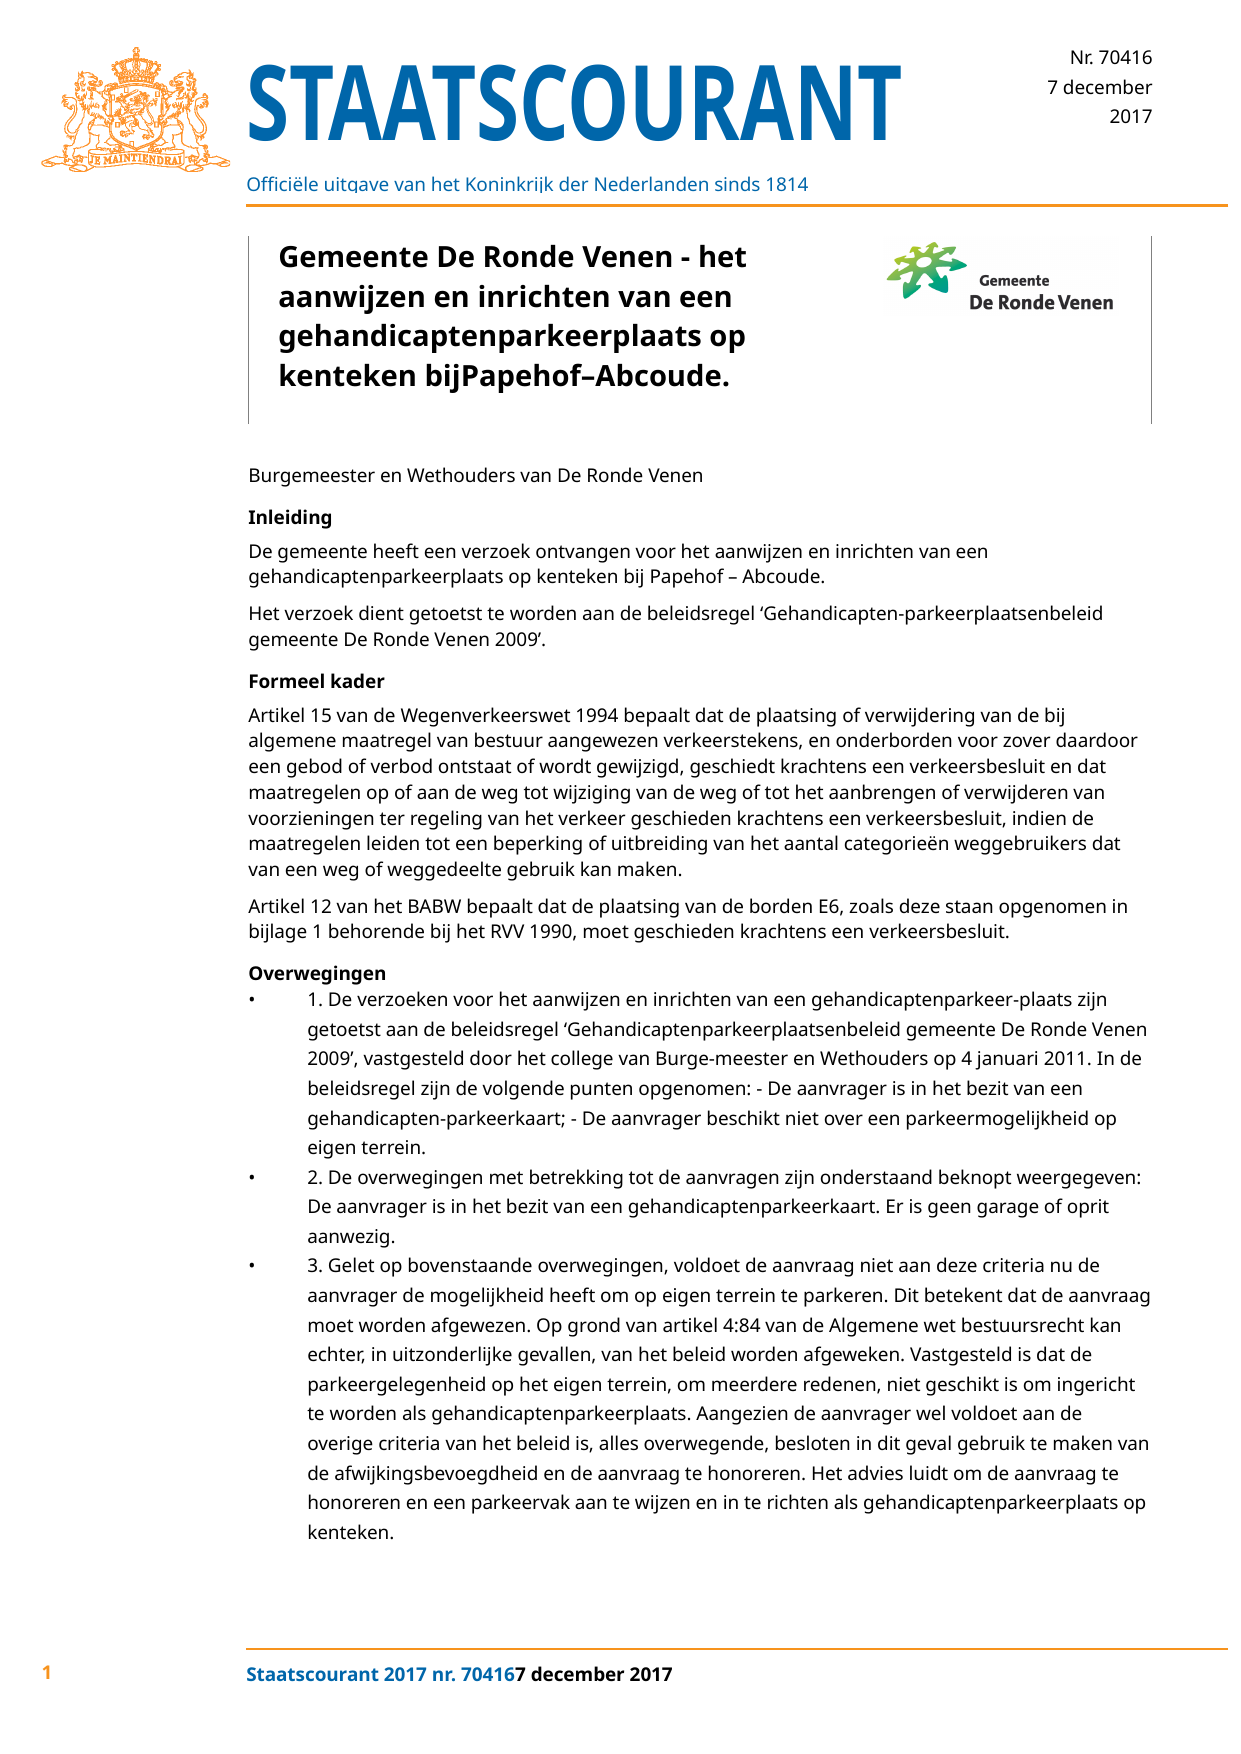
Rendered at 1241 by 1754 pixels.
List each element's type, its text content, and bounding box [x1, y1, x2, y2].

text Overwegingen [248, 961, 1152, 986]
picture [41, 47, 231, 172]
list 1. De verzoeken voor het aanwijzen en inrichten van een gehandicaptenparkeer-plaats zijn getoetst aan de beleidsregel ‘Gehandicaptenparkeerplaatsenbeleid gemeente De Ronde Venen 2009’, vastgesteld door het college van Burge-meester en Wethouders op 4 januari 2011. In de beleidsregel zijn de volgende punten opgenomen: - De aanvrager is in het bezit van een gehandicapten-parkeerkaart; - De aanvrager beschikt niet over een parkeermogelijkheid op eigen terrein. [248, 986, 1152, 1160]
list 3. Gelet op bovenstaande overwegingen, voldoet de aanvraag niet aan deze criteria nu de aanvrager de mogelijkheid heeft om op eigen terrein te parkeren. Dit betekent dat de aanvraag moet worden afgewezen. Op grond van artikel 4:84 van de Algemene wet bestuursrecht kan echter, in uitzonderlijke gevallen, van het beleid worden afgeweken. Vastgesteld is dat de parkeergelegenheid op het eigen terrein, om meerdere redenen, niet geschikt is om ingericht te worden als gehandicaptenparkeerplaats. Aangezien de aanvrager wel voldoet aan de overige criteria van het beleid is, alles overwegende, besloten in dit geval gebruik te maken van de afwijkingsbevoegdheid en de aanvraag te honoreren. Het advies luidt om de aanvraag te honoreren en een parkeervak aan te wijzen en in te richten als gehandicaptenparkeerplaats op kenteken. [248, 1253, 1152, 1544]
text Formeel kader [248, 668, 1152, 694]
text Artikel 12 van het BABW bepaalt dat de plaatsing van de borden E6, zoals deze staan opgenomen in bijlage 1 behorende bij het RVV 1990, moet geschieden krachtens een verkeersbesluit. [248, 893, 1152, 944]
table_header [850, 236, 1151, 424]
text Inleiding [248, 504, 1152, 529]
picture [882, 236, 1119, 316]
text Burgemeester en Wethouders van De Ronde Venen [248, 462, 1152, 488]
text De gemeente heeft een verzoek ontvangen voor het aanwijzen en inrichten van een gehandicaptenparkeerplaats op kenteken bij Papehof – Abcoude. [248, 538, 1152, 589]
table_header Gemeente De Ronde Venen - het aanwijzen en inrichten van een gehandicaptenparkeerplaats op kenteken bijPapehof–Abcoude. [249, 236, 850, 424]
list 2. De overwegingen met betrekking tot de aanvragen zijn onderstaand beknopt weergegeven: De aanvrager is in het bezit van een gehandicaptenparkeerkaart. Er is geen garage of oprit aanwezig. [248, 1164, 1152, 1249]
text Artikel 15 van de Wegenverkeerswet 1994 bepaalt dat de plaatsing of verwijdering van de bij algemene maatregel van bestuur aangewezen verkeerstekens, en onderborden voor zover daardoor een gebod of verbod ontstaat of wordt gewijzigd, geschiedt krachtens een verkeersbesluit en dat maatregelen op of aan de weg tot wijziging van de weg of tot het aanbrengen of verwijderen van voorzieningen ter regeling van het verkeer geschieden krachtens een verkeersbesluit, indien de maatregelen leiden tot een beperking of uitbreiding van het aantal categorieën weggebruikers dat van een weg of weggedeelte gebruik kan maken. [248, 702, 1152, 882]
text Het verzoek dient getoetst te worden aan de beleidsregel ‘Gehandicapten-parkeerplaatsenbeleid gemeente De Ronde Venen 2009’. [248, 600, 1152, 652]
